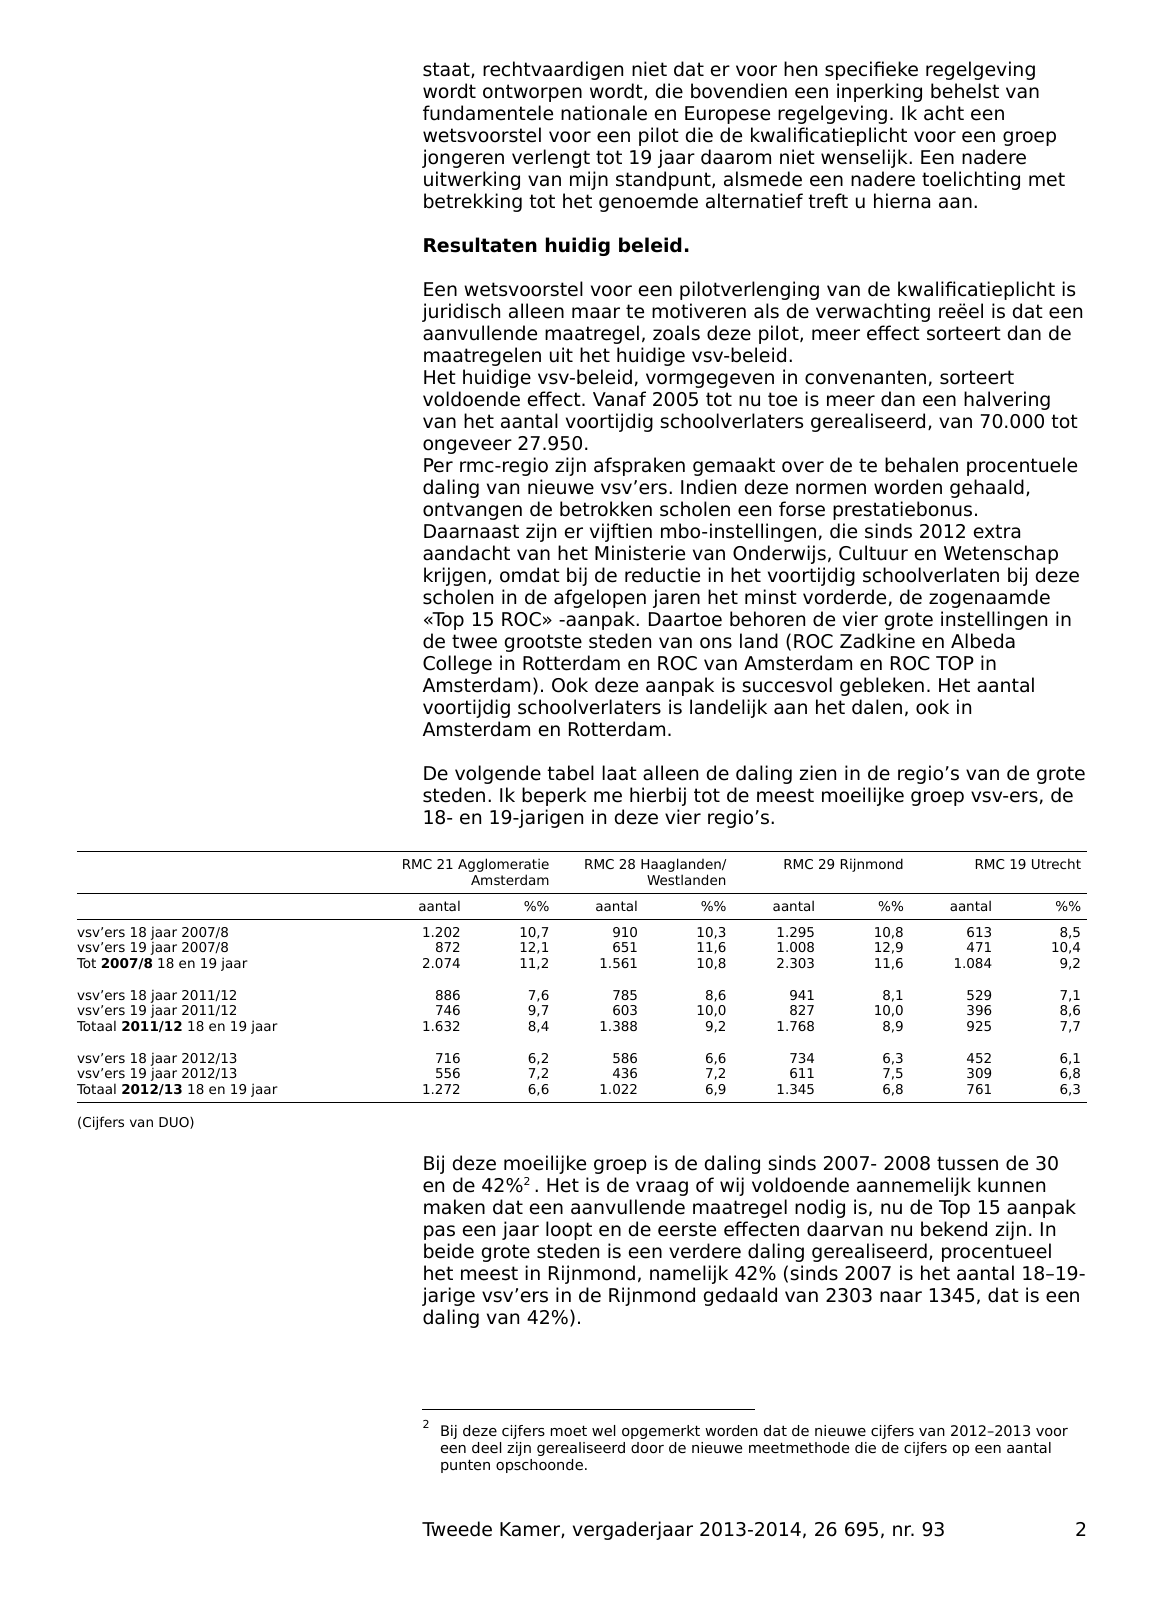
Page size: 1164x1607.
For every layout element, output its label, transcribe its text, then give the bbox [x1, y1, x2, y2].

table_cell vsv’ers 19 jaar 2011/12 [77, 1003, 378, 1019]
table_cell 6,3 [821, 1050, 909, 1066]
table_cell 603 [555, 1003, 644, 1019]
table_cell 586 [555, 1050, 644, 1066]
table_cell 6,1 [998, 1050, 1087, 1066]
table_cell 309 [909, 1066, 998, 1082]
table_cell aantal [732, 894, 821, 919]
table_cell 10,8 [644, 956, 732, 972]
table_cell 436 [555, 1066, 644, 1082]
table_cell 1.345 [732, 1082, 821, 1102]
table_cell [732, 972, 821, 987]
table_cell 8,5 [998, 920, 1087, 940]
table_cell [378, 972, 466, 987]
table_cell 1.202 [378, 920, 466, 940]
table_cell 827 [732, 1003, 821, 1019]
table_cell %% [998, 894, 1087, 919]
table_cell 925 [909, 1019, 998, 1035]
table_cell 716 [378, 1050, 466, 1066]
table_cell 471 [909, 940, 998, 956]
table_cell 6,8 [998, 1066, 1087, 1082]
table_cell 7,7 [998, 1019, 1087, 1035]
table_cell 10,0 [821, 1003, 909, 1019]
table_cell vsv’ers 18 jaar 2007/8 [77, 920, 378, 940]
table_header RMC 21 Agglomeratie Amsterdam [378, 852, 555, 893]
table_cell 6,6 [644, 1050, 732, 1066]
table_cell [77, 894, 378, 919]
table_cell 1.008 [732, 940, 821, 956]
table_cell 7,2 [644, 1066, 732, 1082]
table_header RMC 28 Haaglanden/ Westlanden [555, 852, 732, 893]
table_cell [732, 1035, 821, 1050]
table_cell vsv’ers 19 jaar 2012/13 [77, 1066, 378, 1082]
text staat, rechtvaardigen niet dat er voor hen specifieke regelgeving wordt ontworpen wordt, die bovendien een inperking behelst van fundamentele nationale en Europese regelgeving. Ik acht een wetsvoorstel voor een pilot die de kwalificatieplicht voor een groep jongeren verlengt tot 19 jaar daarom niet wenselijk. Een nadere uitwerking van mijn standpunt, alsmede een nadere toelichting met betrekking tot het genoemde alternatief treft u hierna aan. [422, 59, 1087, 213]
table_cell 8,6 [644, 988, 732, 1003]
table_cell [909, 972, 998, 987]
text De volgende tabel laat alleen de daling zien in de regio’s van de grote steden. Ik beperk me hierbij tot de meest moeilijke groep vsv-ers, de 18- en 19-jarigen in deze vier regio’s. [422, 763, 1087, 829]
table_cell 10,8 [821, 920, 909, 940]
table_cell 8,9 [821, 1019, 909, 1035]
subtitle Resultaten huidig beleid. [422, 235, 1087, 257]
table_cell 529 [909, 988, 998, 1003]
table_cell 1.022 [555, 1082, 644, 1102]
table_cell 10,0 [644, 1003, 732, 1019]
table_cell 11,6 [644, 940, 732, 956]
table_cell 734 [732, 1050, 821, 1066]
table_cell 6,3 [998, 1082, 1087, 1102]
table_cell vsv’ers 18 jaar 2012/13 [77, 1050, 378, 1066]
table_cell 8,6 [998, 1003, 1087, 1019]
table_cell 12,9 [821, 940, 909, 956]
table_cell [466, 1035, 555, 1050]
table_cell aantal [378, 894, 466, 919]
table_header [77, 852, 378, 893]
table_cell [644, 972, 732, 987]
table_cell [77, 1035, 378, 1050]
table_cell 9,2 [998, 956, 1087, 972]
table_cell 1.084 [909, 956, 998, 972]
table_cell 396 [909, 1003, 998, 1019]
text Een wetsvoorstel voor een pilotverlenging van de kwalificatieplicht is juridisch alleen maar te motiveren als de verwachting reëel is dat een aanvullende maatregel, zoals deze pilot, meer effect sorteert dan de maatregelen uit het huidige vsv-beleid. [422, 279, 1087, 367]
table_cell 11,6 [821, 956, 909, 972]
table_cell 10,7 [466, 920, 555, 940]
table_cell 761 [909, 1082, 998, 1102]
table_cell 941 [732, 988, 821, 1003]
table_cell 11,2 [466, 956, 555, 972]
table_cell [555, 972, 644, 987]
text Bij deze cijfers moet wel opgemerkt worden dat de nieuwe cijfers van 2012–2013 voor een deel zijn gerealiseerd door de nieuwe meetmethode die de cijfers op een aantal punten opschoonde. [422, 1418, 1087, 1474]
table_cell [555, 1035, 644, 1050]
table_cell 9,2 [644, 1019, 732, 1035]
text Per rmc-regio zijn afspraken gemaakt over de te behalen procentuele daling van nieuwe vsv’ers. Indien deze normen worden gehaald, ontvangen de betrokken scholen een forse prestatiebonus. [422, 455, 1087, 521]
table_cell vsv’ers 18 jaar 2011/12 [77, 988, 378, 1003]
table_cell %% [644, 894, 732, 919]
table_cell [998, 972, 1087, 987]
table_cell 7,1 [998, 988, 1087, 1003]
table_cell 556 [378, 1066, 466, 1082]
table_cell 613 [909, 920, 998, 940]
table_header RMC 29 Rijnmond [732, 852, 909, 893]
table_cell (Cijfers van DUO) [77, 1103, 1087, 1131]
table_cell 1.295 [732, 920, 821, 940]
table_cell 1.768 [732, 1019, 821, 1035]
table_cell [644, 1035, 732, 1050]
table_cell 910 [555, 920, 644, 940]
table_cell 452 [909, 1050, 998, 1066]
table_cell aantal [555, 894, 644, 919]
table_cell 651 [555, 940, 644, 956]
table_cell 10,3 [644, 920, 732, 940]
table_cell 886 [378, 988, 466, 1003]
table_cell 746 [378, 1003, 466, 1019]
table_cell [821, 972, 909, 987]
table_cell 7,6 [466, 988, 555, 1003]
table_header RMC 19 Utrecht [909, 852, 1087, 893]
table_cell %% [466, 894, 555, 919]
table_cell 2.303 [732, 956, 821, 972]
table_cell 10,4 [998, 940, 1087, 956]
table_cell 6,6 [466, 1082, 555, 1102]
table_cell [821, 1035, 909, 1050]
table_cell 6,9 [644, 1082, 732, 1102]
table_cell [909, 1035, 998, 1050]
table_cell 6,2 [466, 1050, 555, 1066]
table_cell 9,7 [466, 1003, 555, 1019]
table_cell 6,8 [821, 1082, 909, 1102]
table_cell Totaal 2011/12 18 en 19 jaar [77, 1019, 378, 1035]
table_cell 12,1 [466, 940, 555, 956]
table_cell 1.272 [378, 1082, 466, 1102]
table_cell [378, 1035, 466, 1050]
table_cell [998, 1035, 1087, 1050]
table_cell 8,4 [466, 1019, 555, 1035]
table_cell Totaal 2012/13 18 en 19 jaar [77, 1082, 378, 1102]
table_cell 8,1 [821, 988, 909, 1003]
table_cell [466, 972, 555, 987]
table_cell Tot 2007/8 18 en 19 jaar [77, 956, 378, 972]
text Het huidige vsv-beleid, vormgegeven in convenanten, sorteert voldoende effect. Vanaf 2005 tot nu toe is meer dan een halvering van het aantal voortijdig schoolverlaters gerealiseerd, van 70.000 tot ongeveer 27.950. [422, 367, 1087, 455]
table_cell 2.074 [378, 956, 466, 972]
table_cell vsv’ers 19 jaar 2007/8 [77, 940, 378, 956]
text Daarnaast zijn er vijftien mbo-instellingen, die sinds 2012 extra aandacht van het Ministerie van Onderwijs, Cultuur en Wetenschap krijgen, omdat bij de reductie in het voortijdig schoolverlaten bij deze scholen in de afgelopen jaren het minst vorderde, de zogenaamde «Top 15 ROC» -aanpak. Daartoe behoren de vier grote instellingen in de twee grootste steden van ons land (ROC Zadkine en Albeda College in Rotterdam en ROC van Amsterdam en ROC TOP in Amsterdam). Ook deze aanpak is succesvol gebleken. Het aantal voortijdig schoolverlaters is landelijk aan het dalen, ook in Amsterdam en Rotterdam. [422, 521, 1087, 741]
table_cell 7,2 [466, 1066, 555, 1082]
table_cell 7,5 [821, 1066, 909, 1082]
table_cell 872 [378, 940, 466, 956]
text Bij deze moeilijke groep is de daling sinds 2007- 2008 tussen de 30 en de 42%. Het is de vraag of wij voldoende aannemelijk kunnen maken dat een aanvullende maatregel nodig is, nu de Top 15 aanpak pas een jaar loopt en de eerste effecten daarvan nu bekend zijn. In beide grote steden is een verdere daling gerealiseerd, procentueel het meest in Rijnmond, namelijk 42% (sinds 2007 is het aantal 18–19-jarige vsv’ers in de Rijnmond gedaald van 2303 naar 1345, dat is een daling van 42%). [422, 1153, 1087, 1329]
table_cell 1.561 [555, 956, 644, 972]
table_cell 611 [732, 1066, 821, 1082]
table_cell %% [821, 894, 909, 919]
table_cell 785 [555, 988, 644, 1003]
table_cell 1.632 [378, 1019, 466, 1035]
table_cell [77, 972, 378, 987]
table_cell 1.388 [555, 1019, 644, 1035]
table_cell aantal [909, 894, 998, 919]
